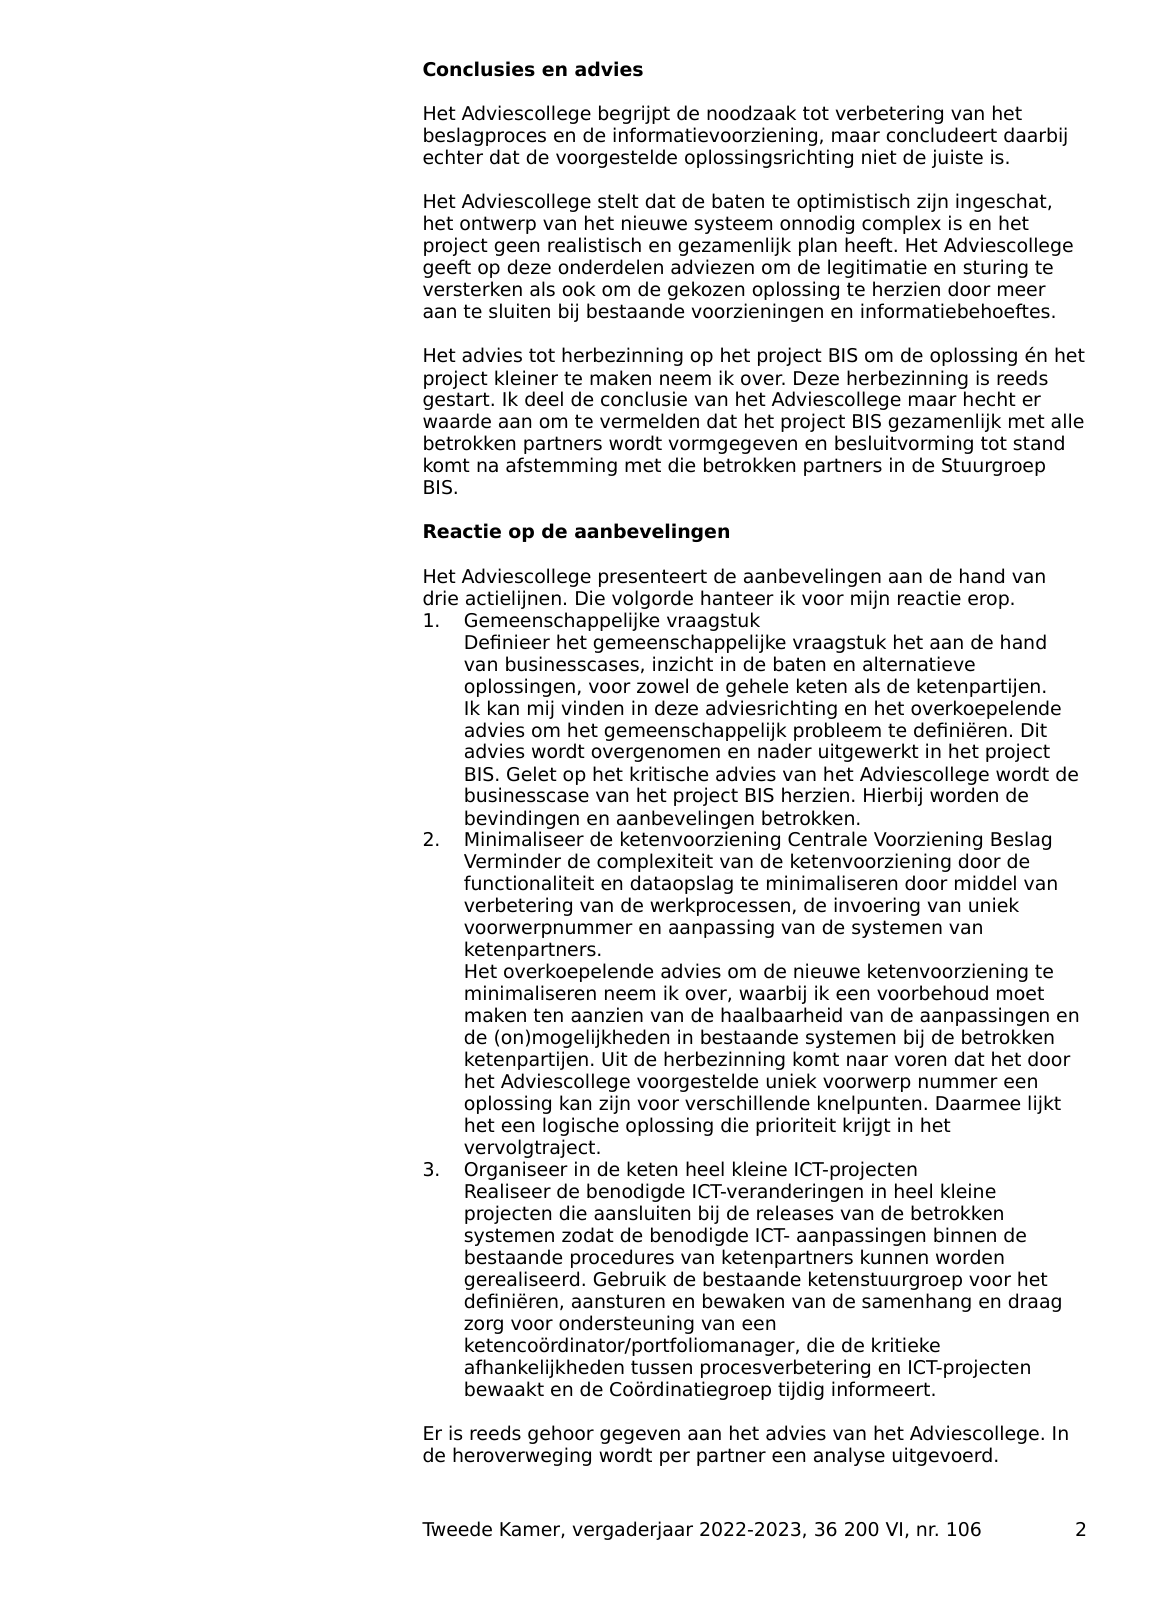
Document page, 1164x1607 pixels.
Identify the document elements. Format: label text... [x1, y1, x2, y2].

text 2. Minimaliseer de ketenvoorziening Centrale Voorziening Beslag [422, 829, 1087, 851]
text Het Adviescollege stelt dat de baten te optimistisch zijn ingeschat, het ontwerp van het nieuwe systeem onnodig complex is en het project geen realistisch en gezamenlijk plan heeft. Het Adviescollege geeft op deze onderdelen adviezen om de legitimatie en sturing te versterken als ook om de gekozen oplossing te herzien door meer aan te sluiten bij bestaande voorzieningen en informatiebehoeftes. [422, 191, 1087, 323]
text Ik kan mij vinden in deze adviesrichting en het overkoepelende advies om het gemeenschappelijk probleem te definiëren. Dit advies wordt overgenomen en nader uitgewerkt in het project BIS. Gelet op het kritische advies van het Adviescollege wordt de businesscase van het project BIS herzien. Hierbij worden de bevindingen en aanbevelingen betrokken. [464, 697, 1087, 829]
text Definieer het gemeenschappelijke vraagstuk het aan de hand van businesscases, inzicht in de baten en alternatieve oplossingen, voor zowel de gehele keten als de ketenpartijen. [464, 632, 1087, 697]
text Het Adviescollege begrijpt de noodzaak tot verbetering van het beslagproces en de informatievoorziening, maar concludeert daarbij echter dat de voorgestelde oplossingsrichting niet de juiste is. [422, 103, 1087, 169]
subtitle Conclusies en advies [422, 59, 1087, 81]
text Het advies tot herbezinning op het project BIS om de oplossing én het project kleiner te maken neem ik over. Deze herbezinning is reeds gestart. Ik deel de conclusie van het Adviescollege maar hecht er waarde aan om te vermelden dat het project BIS gezamenlijk met alle betrokken partners wordt vormgegeven en besluitvorming tot stand komt na afstemming met die betrokken partners in de Stuurgroep BIS. [422, 345, 1087, 499]
text Er is reeds gehoor gegeven aan het advies van het Adviescollege. In de heroverweging wordt per partner een analyse uitgevoerd. [422, 1423, 1087, 1467]
text 1. Gemeenschappelijke vraagstuk [422, 609, 1087, 632]
text Realiseer de benodigde ICT-veranderingen in heel kleine projecten die aansluiten bij de releases van de betrokken systemen zodat de benodigde ICT- aanpassingen binnen de bestaande procedures van ketenpartners kunnen worden gerealiseerd. Gebruik de bestaande ketenstuurgroep voor het definiëren, aansturen en bewaken van de samenhang en draag zorg voor ondersteuning van een ketencoördinator/portfoliomanager, die de kritieke afhankelijkheden tussen procesverbetering en ICT-projecten bewaakt en de Coördinatiegroep tijdig informeert. [464, 1181, 1087, 1401]
text 3. Organiseer in de keten heel kleine ICT-projecten [422, 1159, 1087, 1181]
subtitle Reactie op de aanbevelingen [422, 521, 1087, 543]
text Verminder de complexiteit van de ketenvoorziening door de functionaliteit en dataopslag te minimaliseren door middel van verbetering van de werkprocessen, de invoering van uniek voorwerpnummer en aanpassing van de systemen van ketenpartners. [464, 851, 1087, 961]
text Het Adviescollege presenteert de aanbevelingen aan de hand van drie actielijnen. Die volgorde hanteer ik voor mijn reactie erop. [422, 566, 1087, 609]
text Het overkoepelende advies om de nieuwe ketenvoorziening te minimaliseren neem ik over, waarbij ik een voorbehoud moet maken ten aanzien van de haalbaarheid van de aanpassingen en de (on)mogelijkheden in bestaande systemen bij de betrokken ketenpartijen. Uit de herbezinning komt naar voren dat het door het Adviescollege voorgestelde uniek voorwerp nummer een oplossing kan zijn voor verschillende knelpunten. Daarmee lijkt het een logische oplossing die prioriteit krijgt in het vervolgtraject. [464, 961, 1087, 1159]
